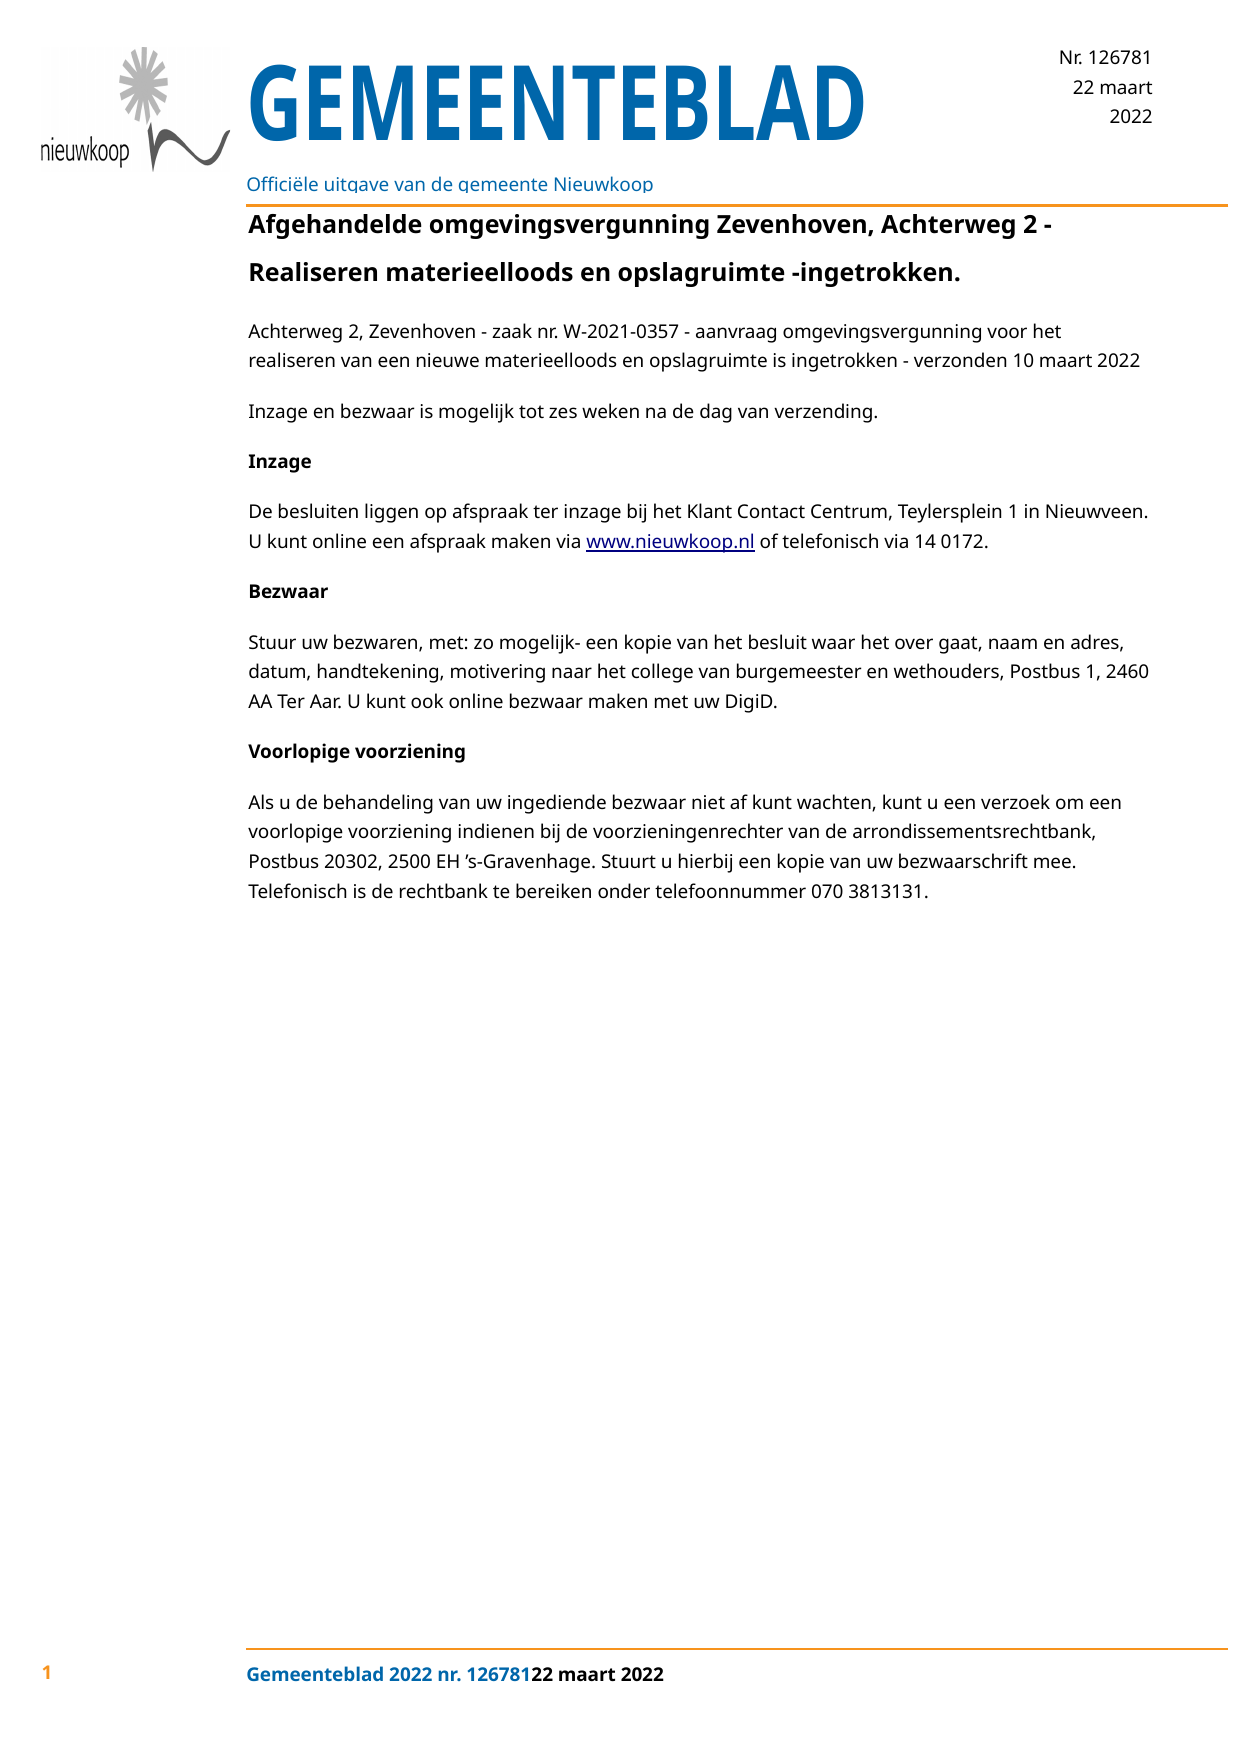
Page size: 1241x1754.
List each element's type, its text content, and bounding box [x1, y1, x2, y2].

picture [41, 47, 231, 172]
text Inzage [248, 448, 1152, 474]
text Voorlopige voorziening [248, 739, 1152, 764]
text Afgehandelde omgevingsvergunning Zevenhoven, Achterweg 2 - Realiseren materieelloods en opslagruimte -ingetrokken. [248, 207, 1152, 288]
text Bezwaar [248, 579, 1152, 604]
text Inzage en bezwaar is mogelijk tot zes weken na de dag van verzending. [248, 398, 1152, 424]
text Achterweg 2, Zevenhoven - zaak nr. W-2021-0357 - aanvraag omgevingsvergunning voor het realiseren van een nieuwe materieelloods en opslagruimte is ingetrokken - verzonden 10 maart 2022 [248, 318, 1152, 373]
text De besluiten liggen op afspraak ter inzage bij het Klant Contact Centrum, Teylersplein 1 in Nieuwveen. U kunt online een afspraak maken via www.nieuwkoop.nl of telefonisch via 14 0172. [248, 499, 1152, 554]
text Als u de behandeling van uw ingediende bezwaar niet af kunt wachten, kunt u een verzoek om een voorlopige voorziening indienen bij de voorzieningenrechter van de arrondissementsrechtbank, Postbus 20302, 2500 EH ’s-Gravenhage. Stuurt u hierbij een kopie van uw bezwaarschrift mee. Telefonisch is de rechtbank te bereiken onder telefoonnummer 070 3813131. [248, 789, 1152, 904]
text Stuur uw bezwaren, met: zo mogelijk- een kopie van het besluit waar het over gaat, naam en adres, datum, handtekening, motivering naar het college van burgemeester en wethouders, Postbus 1, 2460 AA Ter Aar. U kunt ook online bezwaar maken met uw DigiD. [248, 629, 1152, 714]
